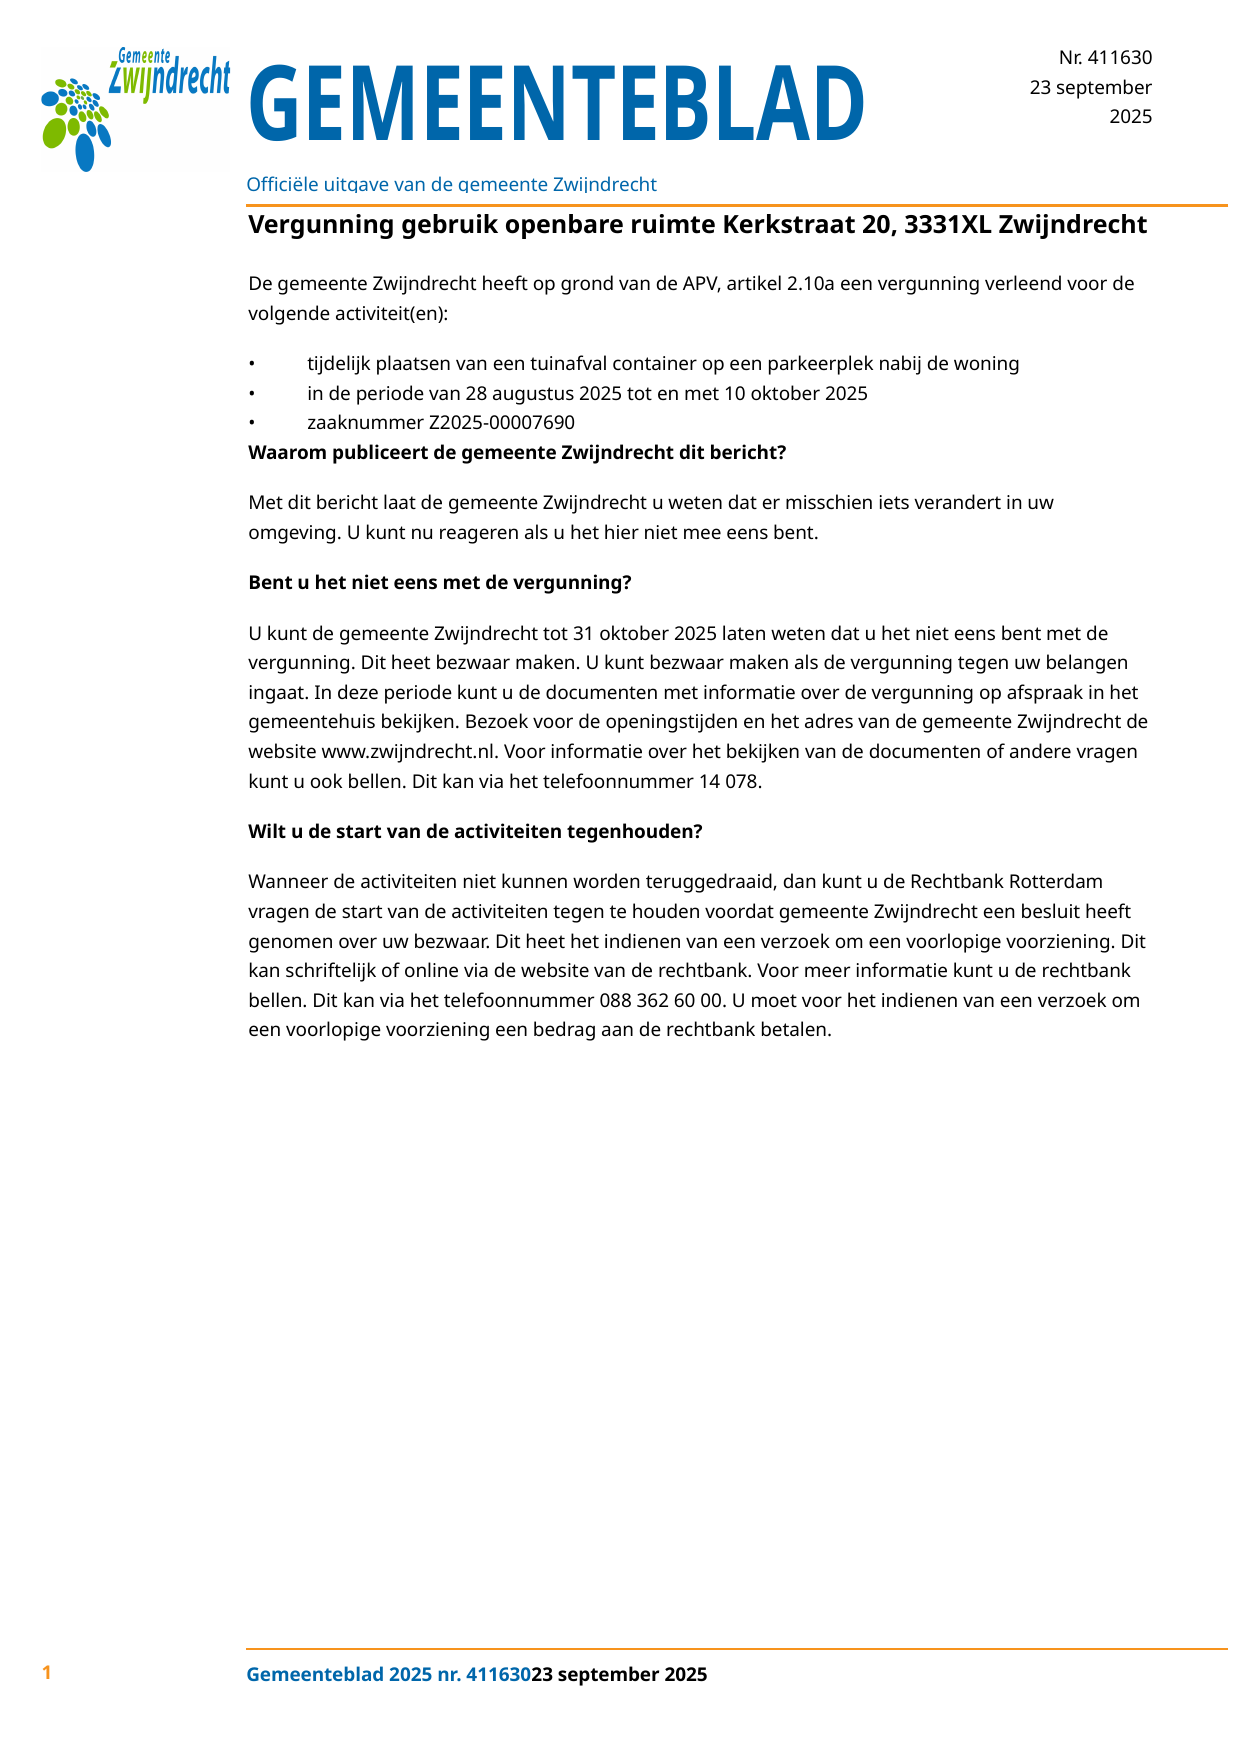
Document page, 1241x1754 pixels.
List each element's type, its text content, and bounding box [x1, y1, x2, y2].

text Vergunning gebruik openbare ruimte Kerkstraat 20, 3331XL Zwijndrecht [248, 207, 1152, 241]
list zaaknummer Z2025-00007690 [248, 409, 1152, 435]
text Wanneer de activiteiten niet kunnen worden teruggedraaid, dan kunt u de Rechtbank Rotterdam vragen de start van de activiteiten tegen te houden voordat gemeente Zwijndrecht een besluit heeft genomen over uw bezwaar. Dit heet het indienen van een verzoek om een voorlopige voorziening. Dit kan schriftelijk of online via de website van de rechtbank. Voor meer informatie kunt u de rechtbank bellen. Dit kan via het telefoonnummer 088 362 60 00. U moet voor het indienen van een verzoek om een voorlopige voorziening een bedrag aan de rechtbank betalen. [248, 869, 1152, 1042]
text U kunt de gemeente Zwijndrecht tot 31 oktober 2025 laten weten dat u het niet eens bent met de vergunning. Dit heet bezwaar maken. U kunt bezwaar maken als de vergunning tegen uw belangen ingaat. In deze periode kunt u de documenten met informatie over de vergunning op afspraak in het gemeentehuis bekijken. Bezoek voor de openingstijden en het adres van de gemeente Zwijndrecht de website www.zwijndrecht.nl. Voor informatie over het bekijken van de documenten of andere vragen kunt u ook bellen. Dit kan via het telefoonnummer 14 078. [248, 620, 1152, 793]
text De gemeente Zwijndrecht heeft op grond van de APV, artikel 2.10a een vergunning verleend voor de volgende activiteit(en): [248, 270, 1152, 326]
list in de periode van 28 augustus 2025 tot en met 10 oktober 2025 [248, 380, 1152, 406]
list tijdelijk plaatsen van een tuinafval container op een parkeerplek nabij de woning [248, 350, 1152, 376]
text Bent u het niet eens met de vergunning? [248, 569, 1152, 595]
text Met dit bericht laat de gemeente Zwijndrecht u weten dat er misschien iets verandert in uw omgeving. U kunt nu reageren als u het hier niet mee eens bent. [248, 489, 1152, 545]
text Waarom publiceert de gemeente Zwijndrecht dit bericht? [248, 439, 1152, 465]
picture [41, 47, 231, 172]
text Wilt u de start van de activiteiten tegenhouden? [248, 818, 1152, 844]
